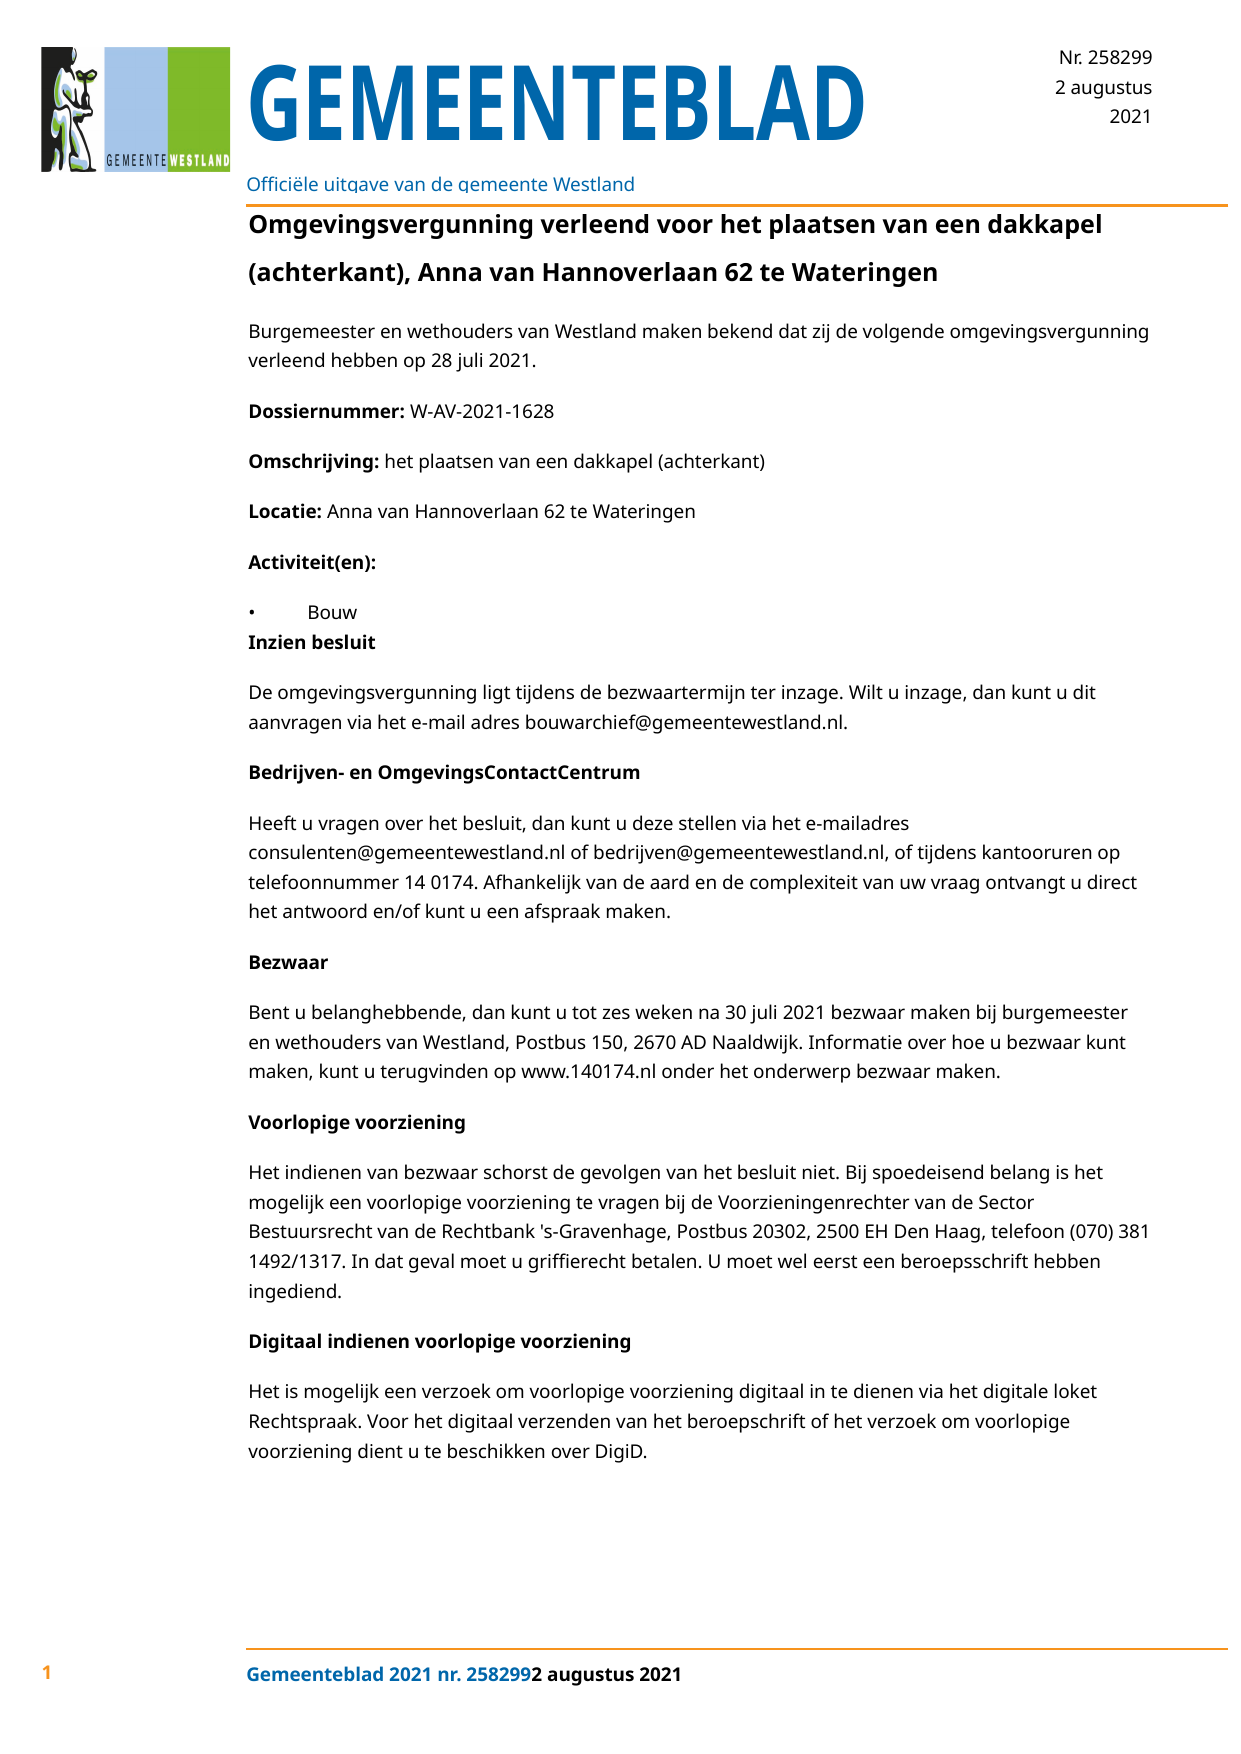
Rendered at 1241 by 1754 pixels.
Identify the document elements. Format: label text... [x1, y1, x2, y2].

text Bent u belanghebbende, dan kunt u tot zes weken na 30 juli 2021 bezwaar maken bij burgemeester en wethouders van Westland, Postbus 150, 2670 AD Naaldwijk. Informatie over hoe u bezwaar kunt maken, kunt u terugvinden op www.140174.nl onder het onderwerp bezwaar maken. [248, 999, 1152, 1084]
text Burgemeester en wethouders van Westland maken bekend dat zij de volgende omgevingsvergunning verleend hebben op 28 juli 2021. [248, 318, 1152, 373]
picture [41, 47, 231, 172]
text Bedrijven- en OmgevingsContactCentrum [248, 759, 1152, 785]
text Inzien besluit [248, 629, 1152, 655]
list Bouw [248, 599, 1152, 625]
text Heeft u vragen over het besluit, dan kunt u deze stellen via het e-mailadres consulenten@gemeentewestland.nl of bedrijven@gemeentewestland.nl, of tijdens kantooruren op telefoonnummer 14 0174. Afhankelijk van de aard en de complexiteit van uw vraag ontvangt u direct het antwoord en/of kunt u een afspraak maken. [248, 810, 1152, 924]
text Locatie: Anna van Hannoverlaan 62 te Wateringen [248, 499, 1152, 524]
text Bezwaar [248, 949, 1152, 975]
text Voorlopige voorziening [248, 1109, 1152, 1135]
text Activiteit(en): [248, 549, 1152, 575]
text Omschrijving: het plaatsen van een dakkapel (achterkant) [248, 448, 1152, 474]
text Omgevingsvergunning verleend voor het plaatsen van een dakkapel (achterkant), Anna van Hannoverlaan 62 te Wateringen [248, 207, 1152, 288]
text Digitaal indienen voorlopige voorziening [248, 1328, 1152, 1354]
text Het indienen van bezwaar schorst de gevolgen van het besluit niet. Bij spoedeisend belang is het mogelijk een voorlopige voorziening te vragen bij de Voorzieningenrechter van de Sector Bestuursrecht van de Rechtbank 's-Gravenhage, Postbus 20302, 2500 EH Den Haag, telefoon (070) 381 1492/1317. In dat geval moet u griffierecht betalen. U moet wel eerst een beroepsschrift hebben ingediend. [248, 1159, 1152, 1304]
text Dossiernummer: W-AV-2021-1628 [248, 398, 1152, 424]
text De omgevingsvergunning ligt tijdens de bezwaartermijn ter inzage. Wilt u inzage, dan kunt u dit aanvragen via het e-mail adres bouwarchief@gemeentewestland.nl. [248, 679, 1152, 735]
text Het is mogelijk een verzoek om voorlopige voorziening digitaal in te dienen via het digitale loket Rechtspraak. Voor het digitaal verzenden van het beroepschrift of het verzoek om voorlopige voorziening dient u te beschikken over DigiD. [248, 1379, 1152, 1464]
